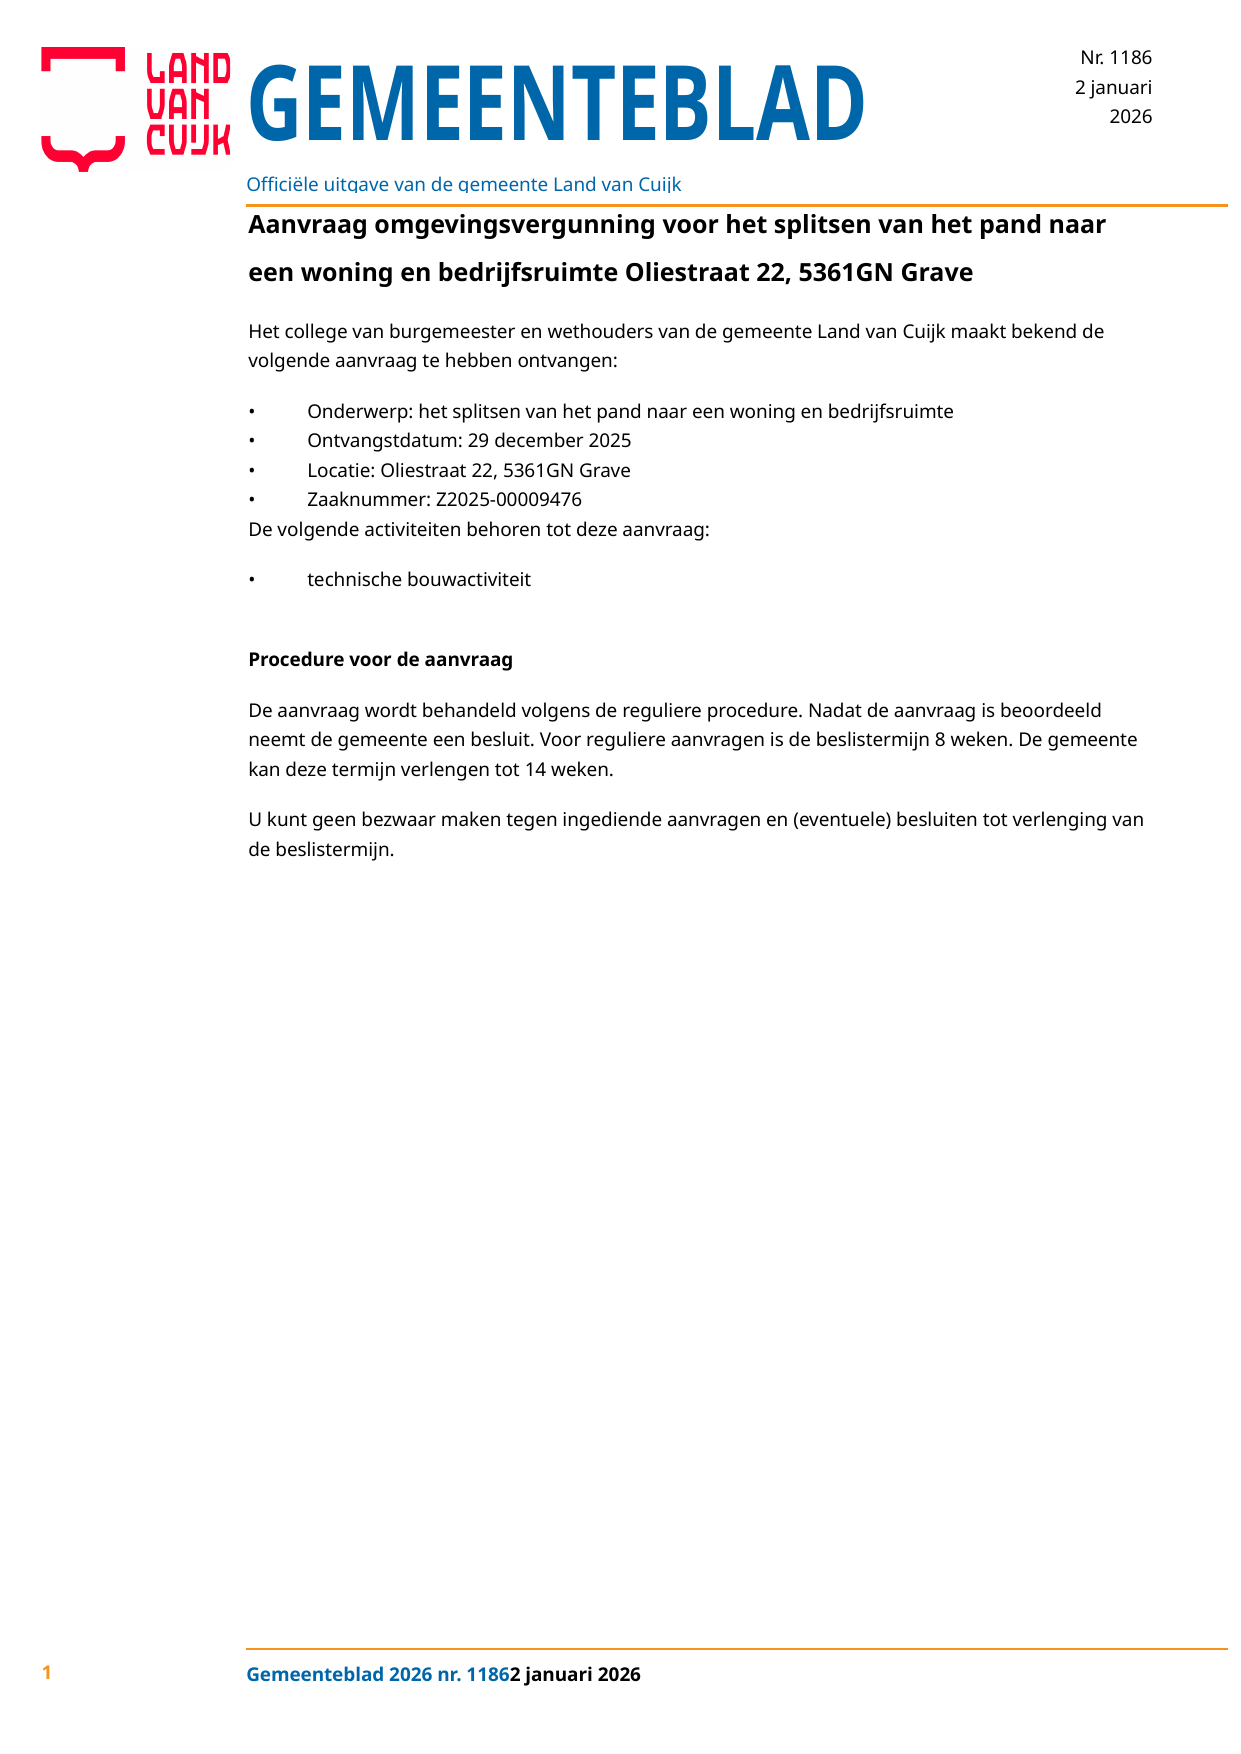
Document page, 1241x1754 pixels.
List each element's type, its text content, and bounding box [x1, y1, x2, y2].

text De volgende activiteiten behoren tot deze aanvraag: [248, 516, 1152, 542]
text Het college van burgemeester en wethouders van de gemeente Land van Cuijk maakt bekend de volgende aanvraag te hebben ontvangen: [248, 318, 1152, 373]
list Ontvangstdatum: 29 december 2025 [248, 427, 1152, 453]
text Procedure voor de aanvraag [248, 647, 1152, 672]
list technische bouwactiviteit [248, 567, 1152, 592]
text Aanvraag omgevingsvergunning voor het splitsen van het pand naar een woning en bedrijfsruimte Oliestraat 22, 5361GN Grave [248, 207, 1152, 288]
text U kunt geen bezwaar maken tegen ingediende aanvragen en (eventuele) besluiten tot verlenging van de beslistermijn. [248, 807, 1152, 862]
list Locatie: Oliestraat 22, 5361GN Grave [248, 457, 1152, 483]
list Onderwerp: het splitsen van het pand naar een woning en bedrijfsruimte [248, 398, 1152, 424]
text De aanvraag wordt behandeld volgens de reguliere procedure. Nadat de aanvraag is beoordeeld neemt de gemeente een besluit. Voor reguliere aanvragen is de beslistermijn 8 weken. De gemeente kan deze termijn verlengen tot 14 weken. [248, 697, 1152, 782]
picture [41, 47, 231, 172]
list Zaaknummer: Z2025-00009476 [248, 487, 1152, 512]
